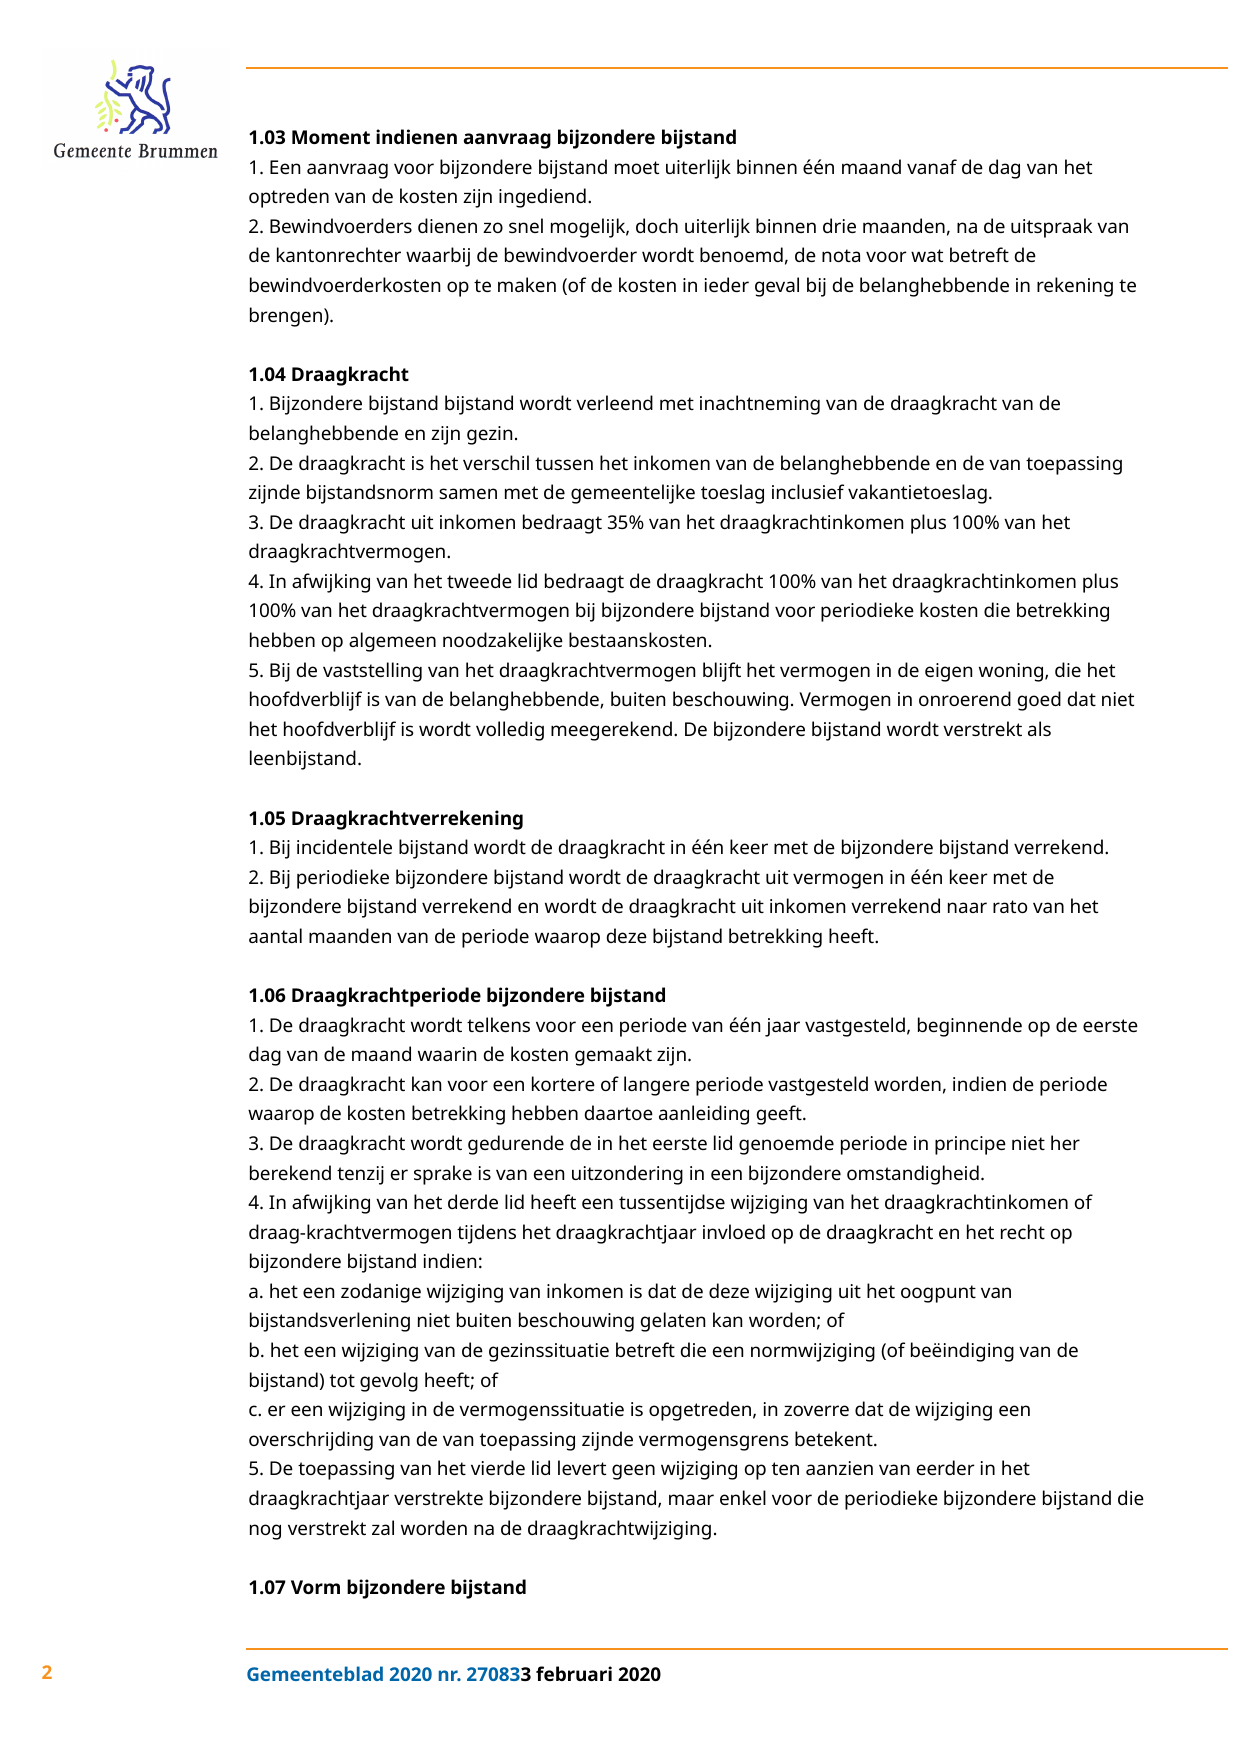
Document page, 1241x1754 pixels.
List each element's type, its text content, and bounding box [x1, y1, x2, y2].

text a. het een zodanige wijziging van inkomen is dat de deze wijziging uit het oogpunt van bijstandsverlening niet buiten beschouwing gelaten kan worden; of [248, 1278, 1152, 1333]
text 1. Bijzondere bijstand bijstand wordt verleend met inachtneming van de draagkracht van de belanghebbende en zijn gezin. [248, 391, 1152, 446]
text 1. De draagkracht wordt telkens voor een periode van één jaar vastgesteld, beginnende op de eerste dag van de maand waarin de kosten gemaakt zijn. [248, 1012, 1152, 1067]
text 1.03 Moment indienen aanvraag bijzondere bijstand [248, 124, 1152, 150]
text 2. De draagkracht is het verschil tussen het inkomen van de belanghebbende en de van toepassing zijnde bijstandsnorm samen met de gemeentelijke toeslag inclusief vakantietoeslag. [248, 450, 1152, 505]
text 2. Bij periodieke bijzondere bijstand wordt de draagkracht uit vermogen in één keer met de bijzondere bijstand verrekend en wordt de draagkracht uit inkomen verrekend naar rato van het aantal maanden van de periode waarop deze bijstand betrekking heeft. [248, 864, 1152, 949]
text 1. Bij incidentele bijstand wordt de draagkracht in één keer met de bijzondere bijstand verrekend. [248, 834, 1152, 860]
text 4. In afwijking van het tweede lid bedraagt de draagkracht 100% van het draagkrachtinkomen plus 100% van het draagkrachtvermogen bij bijzondere bijstand voor periodieke kosten die betrekking hebben op algemeen noodzakelijke bestaanskosten. [248, 568, 1152, 653]
text 5. Bij de vaststelling van het draagkrachtvermogen blijft het vermogen in de eigen woning, die het hoofdverblijf is van de belanghebbende, buiten beschouwing. Vermogen in onroerend goed dat niet het hoofdverblijf is wordt volledig meegerekend. De bijzondere bijstand wordt verstrekt als leenbijstand. [248, 657, 1152, 771]
picture [41, 47, 231, 172]
text 4. In afwijking van het derde lid heeft een tussentijdse wijziging van het draagkrachtinkomen of draag-krachtvermogen tijdens het draagkrachtjaar invloed op de draagkracht en het recht op bijzondere bijstand indien: [248, 1189, 1152, 1274]
text 3. De draagkracht uit inkomen bedraagt 35% van het draagkrachtinkomen plus 100% van het draagkrachtvermogen. [248, 509, 1152, 564]
text 2. De draagkracht kan voor een kortere of langere periode vastgesteld worden, indien de periode waarop de kosten betrekking hebben daartoe aanleiding geeft. [248, 1071, 1152, 1126]
text 3. De draagkracht wordt gedurende de in het eerste lid genoemde periode in principe niet her berekend tenzij er sprake is van een uitzondering in een bijzondere omstandigheid. [248, 1130, 1152, 1186]
text 1.07 Vorm bijzondere bijstand [248, 1574, 1152, 1600]
text 1.05 Draagkrachtverrekening [248, 805, 1152, 831]
text 1.04 Draagkracht [248, 361, 1152, 387]
text b. het een wijziging van de gezinssituatie betreft die een normwijziging (of beëindiging van de bijstand) tot gevolg heeft; of [248, 1337, 1152, 1393]
text 1. Een aanvraag voor bijzondere bijstand moet uiterlijk binnen één maand vanaf de dag van het optreden van de kosten zijn ingediend. [248, 154, 1152, 209]
text c. er een wijziging in de vermogenssituatie is opgetreden, in zoverre dat de wijziging een overschrijding van de van toepassing zijnde vermogensgrens betekent. [248, 1396, 1152, 1452]
text 2. Bewindvoerders dienen zo snel mogelijk, doch uiterlijk binnen drie maanden, na de uitspraak van de kantonrechter waarbij de bewindvoerder wordt benoemd, de nota voor wat betreft de bewindvoerderkosten op te maken (of de kosten in ieder geval bij de belanghebbende in rekening te brengen). [248, 213, 1152, 328]
text 1.06 Draagkrachtperiode bijzondere bijstand [248, 982, 1152, 1008]
text 5. De toepassing van het vierde lid levert geen wijziging op ten aanzien van eerder in het draagkrachtjaar verstrekte bijzondere bijstand, maar enkel voor de periodieke bijzondere bijstand die nog verstrekt zal worden na de draagkrachtwijziging. [248, 1456, 1152, 1541]
